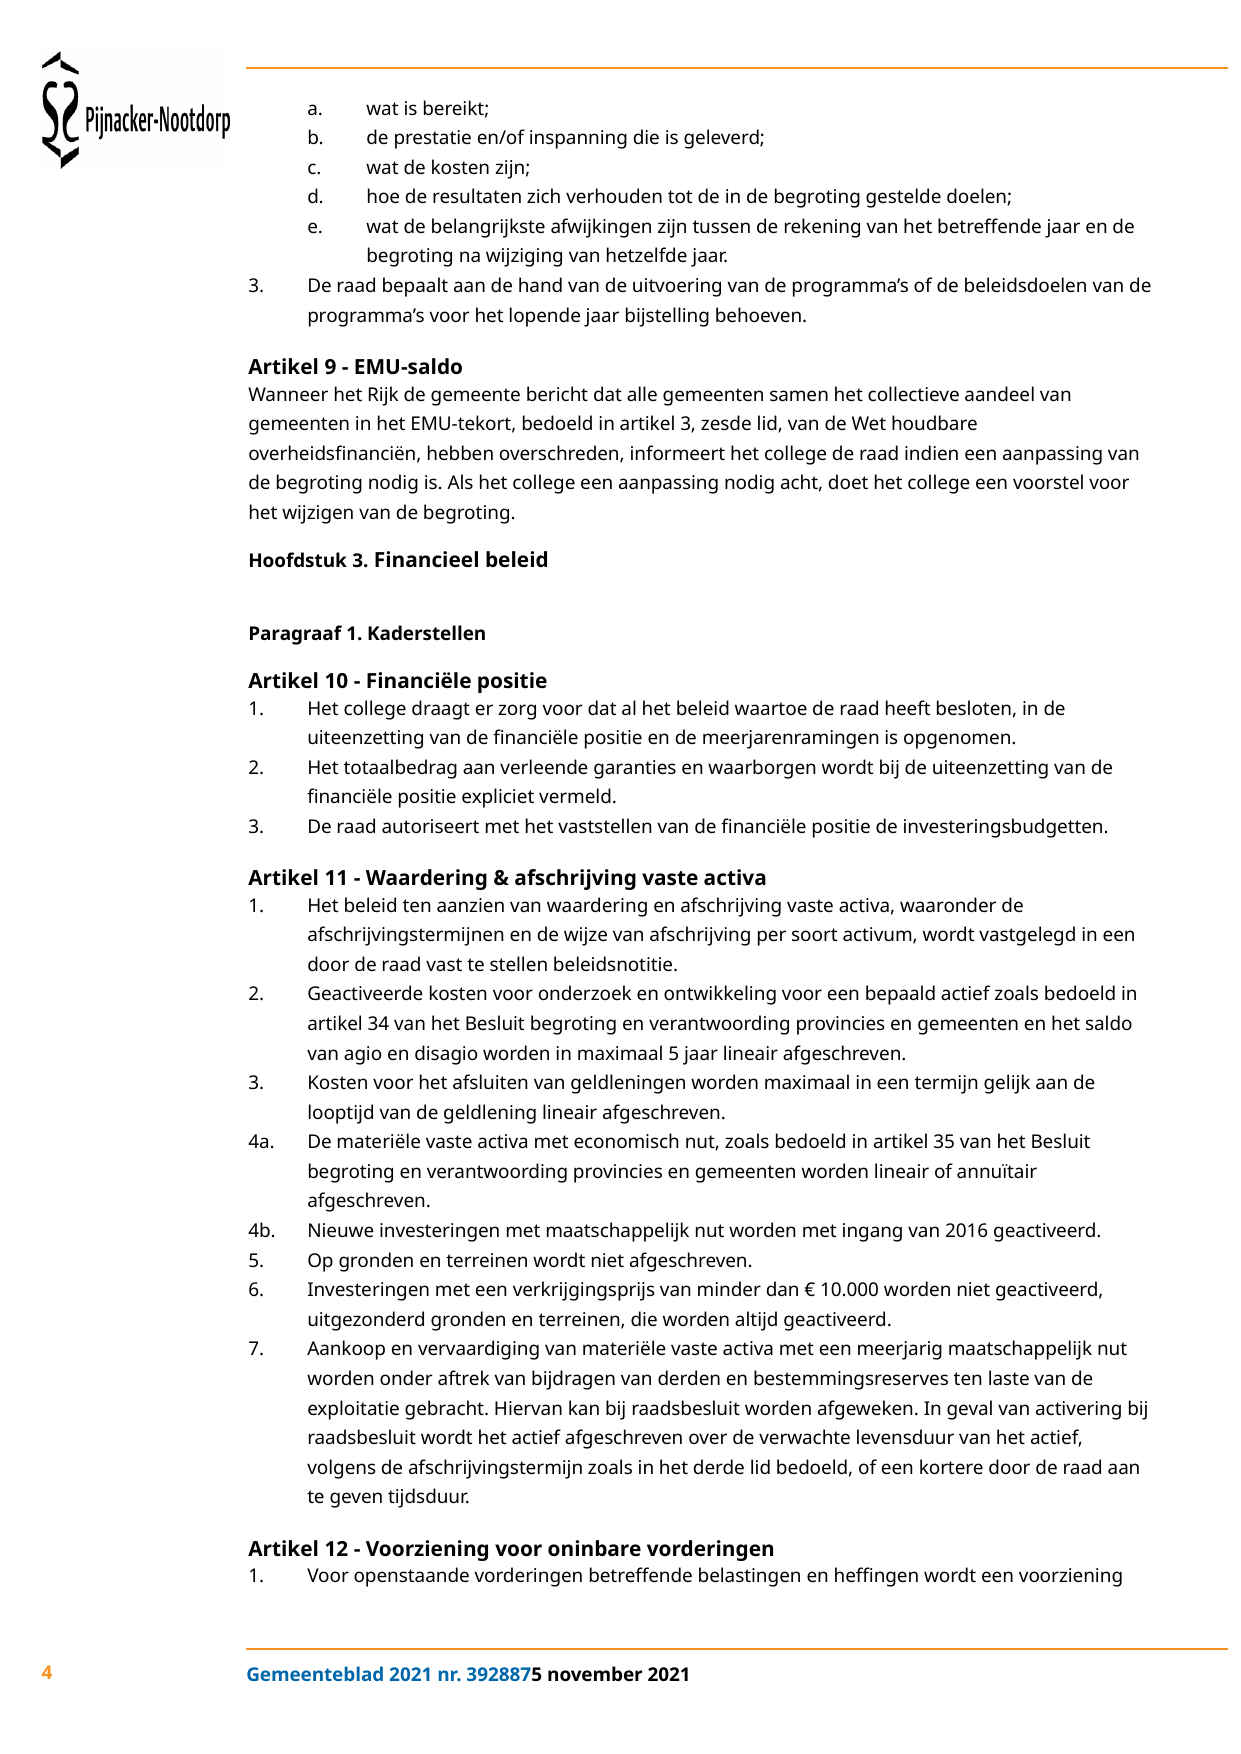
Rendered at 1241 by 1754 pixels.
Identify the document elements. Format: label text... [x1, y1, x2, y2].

list wat de kosten zijn; [307, 154, 1152, 180]
list Op gronden en terreinen wordt niet afgeschreven. [248, 1247, 1152, 1273]
list Geactiveerde kosten voor onderzoek en ontwikkeling voor een bepaald actief zoals bedoeld in artikel 34 van het Besluit begroting en verantwoording provincies en gemeenten en het saldo van agio en disagio worden in maximaal 5 jaar lineair afgeschreven. [248, 981, 1152, 1066]
text Artikel 9 - EMU-saldo [248, 352, 1152, 381]
list Investeringen met een verkrijgingsprijs van minder dan € 10.000 worden niet geactiveerd, uitgezonderd gronden en terreinen, die worden altijd geactiveerd. [248, 1276, 1152, 1332]
list Het college draagt er zorg voor dat al het beleid waartoe de raad heeft besloten, in de uiteenzetting van de financiële positie en de meerjarenramingen is opgenomen. [248, 695, 1152, 750]
list De materiële vaste activa met economisch nut, zoals bedoeld in artikel 35 van het Besluit begroting en verantwoording provincies en gemeenten worden lineair of annuïtair afgeschreven. [248, 1128, 1152, 1213]
list wat de belangrijkste afwijkingen zijn tussen de rekening van het betreffende jaar en de begroting na wijziging van hetzelfde jaar. [307, 213, 1152, 268]
text Artikel 10 - Financiële positie [248, 666, 1152, 695]
text Hoofdstuk 3. Financieel beleid [248, 545, 1152, 573]
list Voor openstaande vorderingen betreffende belastingen en heffingen wordt een voorziening [248, 1562, 1152, 1588]
list De raad autoriseert met het vaststellen van de financiële positie de investeringsbudgetten. [248, 813, 1152, 839]
list de prestatie en/of inspanning die is geleverd; [307, 124, 1152, 150]
list Het beleid ten aanzien van waardering en afschrijving vaste activa, waaronder de afschrijvingstermijnen en de wijze van afschrijving per soort activum, wordt vastgelegd in een door de raad vast te stellen beleidsnotitie. [248, 892, 1152, 977]
text Artikel 11 - Waardering & afschrijving vaste activa [248, 863, 1152, 892]
list De raad bepaalt aan de hand van de uitvoering van de programma’s of de beleidsdoelen van de programma’s voor het lopende jaar bijstelling behoeven. [248, 272, 1152, 328]
list Kosten voor het afsluiten van geldleningen worden maximaal in een termijn gelijk aan de looptijd van de geldlening lineair afgeschreven. [248, 1069, 1152, 1125]
picture [41, 47, 231, 172]
list wat is bereikt; [307, 95, 1152, 121]
text Wanneer het Rijk de gemeente bericht dat alle gemeenten samen het collectieve aandeel van gemeenten in het EMU-tekort, bedoeld in artikel 3, zesde lid, van de Wet houdbare overheidsfinanciën, hebben overschreden, informeert het college de raad indien een aanpassing van de begroting nodig is. Als het college een aanpassing nodig acht, doet het college een voorstel voor het wijzigen van de begroting. [248, 381, 1152, 525]
list Nieuwe investeringen met maatschappelijk nut worden met ingang van 2016 geactiveerd. [248, 1217, 1152, 1243]
list Het totaalbedrag aan verleende garanties en waarborgen wordt bij de uiteenzetting van de financiële positie expliciet vermeld. [248, 754, 1152, 809]
list Aankoop en vervaardiging van materiële vaste activa met een meerjarig maatschappelijk nut worden onder aftrek van bijdragen van derden en bestemmingsreserves ten laste van de exploitatie gebracht. Hiervan kan bij raadsbesluit worden afgeweken. In geval van activering bij raadsbesluit wordt het actief afgeschreven over de verwachte levensduur van het actief, volgens de afschrijvingstermijn zoals in het derde lid bedoeld, of een kortere door de raad aan te geven tijdsduur. [248, 1336, 1152, 1509]
text Artikel 12 - Voorziening voor oninbare vorderingen [248, 1534, 1152, 1562]
list hoe de resultaten zich verhouden tot de in de begroting gestelde doelen; [307, 183, 1152, 209]
text Paragraaf 1. Kaderstellen [248, 620, 1152, 645]
